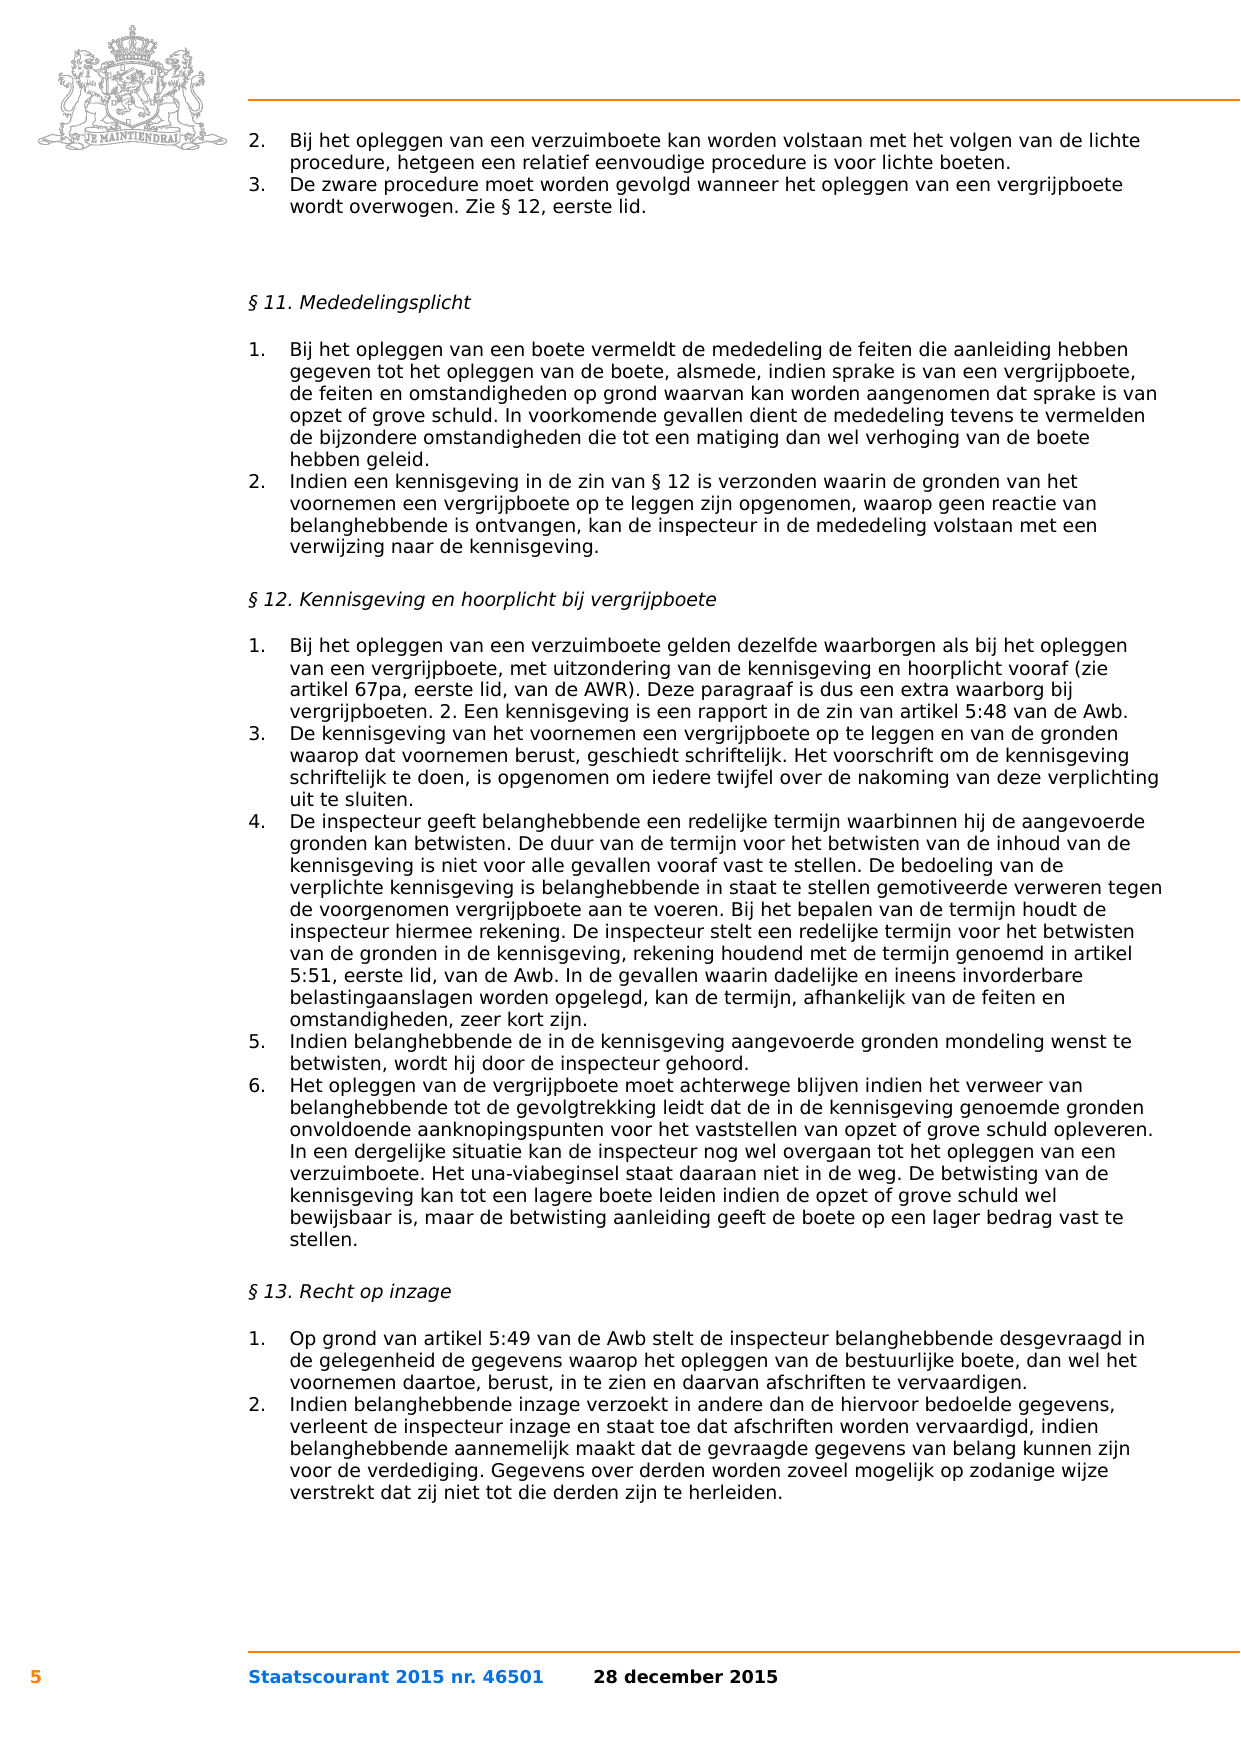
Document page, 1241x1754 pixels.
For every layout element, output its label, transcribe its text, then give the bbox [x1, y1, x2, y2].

subtitle § 13. Recht op inzage [248, 1281, 1163, 1303]
text 4. De inspecteur geeft belanghebbende een redelijke termijn waarbinnen hij de aangevoerde gronden kan betwisten. De duur van de termijn voor het betwisten van de inhoud van de kennisgeving is niet voor alle gevallen vooraf vast te stellen. De bedoeling van de verplichte kennisgeving is belanghebbende in staat te stellen gemotiveerde verweren tegen de voorgenomen vergrijpboete aan te voeren. Bij het bepalen van de termijn houdt de inspecteur hiermee rekening. De inspecteur stelt een redelijke termijn voor het betwisten van de gronden in de kennisgeving, rekening houdend met de termijn genoemd in artikel 5:51, eerste lid, van de Awb. In de gevallen waarin dadelijke en ineens invorderbare belastingaanslagen worden opgelegd, kan de termijn, afhankelijk van de feiten en omstandigheden, zeer kort zijn. [248, 811, 1163, 1031]
text 1. Op grond van artikel 5:49 van de Awb stelt de inspecteur belanghebbende desgevraagd in de gelegenheid de gegevens waarop het opleggen van de bestuurlijke boete, dan wel het voornemen daartoe, berust, in te zien en daarvan afschriften te vervaardigen. [248, 1328, 1163, 1394]
subtitle § 12. Kennisgeving en hoorplicht bij vergrijpboete [248, 588, 1163, 610]
text 3. De zware procedure moet worden gevolgd wanneer het opleggen van een vergrijpboete wordt overwogen. Zie § 12, eerste lid. [248, 174, 1163, 218]
text 1. Bij het opleggen van een boete vermeldt de mededeling de feiten die aanleiding hebben gegeven tot het opleggen van de boete, alsmede, indien sprake is van een vergrijpboete, de feiten en omstandigheden op grond waarvan kan worden aangenomen dat sprake is van opzet of grove schuld. In voorkomende gevallen dient de mededeling tevens te vermelden de bijzondere omstandigheden die tot een matiging dan wel verhoging van de boete hebben geleid. [248, 339, 1163, 471]
subtitle § 11. Mededelingsplicht [248, 292, 1163, 314]
text 6. Het opleggen van de vergrijpboete moet achterwege blijven indien het verweer van belanghebbende tot de gevolgtrekking leidt dat de in de kennisgeving genoemde gronden onvoldoende aanknopingspunten voor het vaststellen van opzet of grove schuld opleveren. In een dergelijke situatie kan de inspecteur nog wel overgaan tot het opleggen van een verzuimboete. Het una-viabeginsel staat daaraan niet in de weg. De betwisting van de kennisgeving kan tot een lagere boete leiden indien de opzet of grove schuld wel bewijsbaar is, maar de betwisting aanleiding geeft de boete op een lager bedrag vast te stellen. [248, 1075, 1163, 1251]
text 3. De kennisgeving van het voornemen een vergrijpboete op te leggen en van de gronden waarop dat voornemen berust, geschiedt schriftelijk. Het voorschrift om de kennisgeving schriftelijk te doen, is opgenomen om iedere twijfel over de nakoming van deze verplichting uit te sluiten. [248, 723, 1163, 811]
picture [38, 25, 227, 150]
text 2. Indien belanghebbende inzage verzoekt in andere dan de hiervoor bedoelde gegevens, verleent de inspecteur inzage en staat toe dat afschriften worden vervaardigd, indien belanghebbende aannemelijk maakt dat de gevraagde gegevens van belang kunnen zijn voor de verdediging. Gegevens over derden worden zoveel mogelijk op zodanige wijze verstrekt dat zij niet tot die derden zijn te herleiden. [248, 1394, 1163, 1504]
text 2. Indien een kennisgeving in de zin van § 12 is verzonden waarin de gronden van het voornemen een vergrijpboete op te leggen zijn opgenomen, waarop geen reactie van belanghebbende is ontvangen, kan de inspecteur in de mededeling volstaan met een verwijzing naar de kennisgeving. [248, 471, 1163, 558]
text 5. Indien belanghebbende de in de kennisgeving aangevoerde gronden mondeling wenst te betwisten, wordt hij door de inspecteur gehoord. [248, 1031, 1163, 1075]
text 1. Bij het opleggen van een verzuimboete gelden dezelfde waarborgen als bij het opleggen van een vergrijpboete, met uitzondering van de kennisgeving en hoorplicht vooraf (zie artikel 67pa, eerste lid, van de AWR). Deze paragraaf is dus een extra waarborg bij vergrijpboeten. 2. Een kennisgeving is een rapport in de zin van artikel 5:48 van de Awb. [248, 635, 1163, 723]
text 2. Bij het opleggen van een verzuimboete kan worden volstaan met het volgen van de lichte procedure, hetgeen een relatief eenvoudige procedure is voor lichte boeten. [248, 130, 1163, 174]
